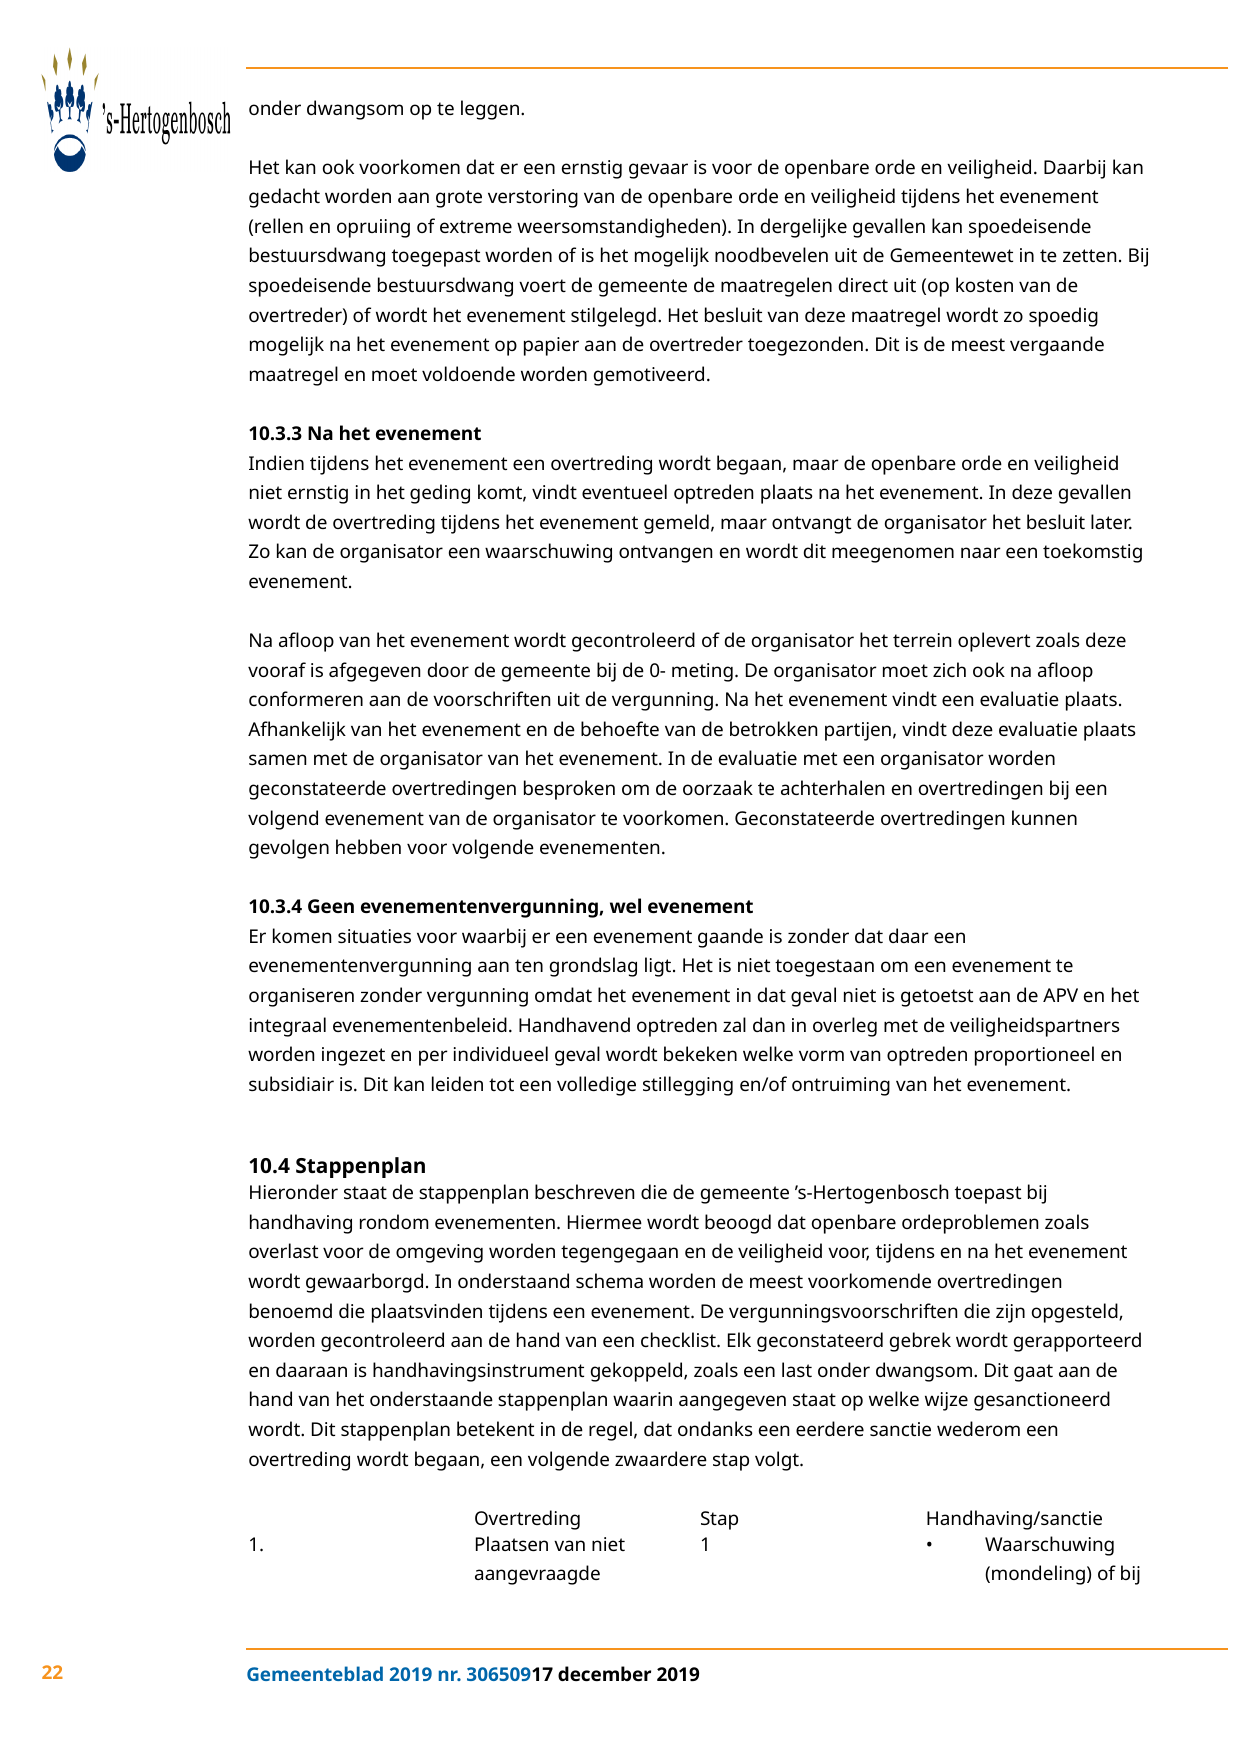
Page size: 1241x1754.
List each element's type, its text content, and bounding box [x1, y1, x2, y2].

text Hieronder staat de stappenplan beschreven die de gemeente ’s-Hertogenbosch toepast bij handhaving rondom evenementen. Hiermee wordt beoogd dat openbare ordeproblemen zoals overlast voor de omgeving worden tegengegaan en de veiligheid voor, tijdens en na het evenement wordt gewaarborgd. In onderstaand schema worden de meest voorkomende overtredingen benoemd die plaatsvinden tijdens een evenement. De vergunningsvoorschriften die zijn opgesteld, worden gecontroleerd aan de hand van een checklist. Elk geconstateerd gebrek wordt gerapporteerd en daaraan is handhavingsinstrument gekoppeld, zoals een last onder dwangsom. Dit gaat aan de hand van het onderstaande stappenplan waarin aangegeven staat op welke wijze gesanctioneerd wordt. Dit stappenplan betekent in de regel, dat ondanks een eerdere sanctie wederom een overtreding wordt begaan, een volgende zwaardere stap volgt. [248, 1179, 1152, 1471]
text Het kan ook voorkomen dat er een ernstig gevaar is voor de openbare orde en veiligheid. Daarbij kan gedacht worden aan grote verstoring van de openbare orde en veiligheid tijdens het evenement (rellen en opruiing of extreme weersomstandigheden). In dergelijke gevallen kan spoedeisende bestuursdwang toegepast worden of is het mogelijk noodbevelen uit de Gemeentewet in te zetten. Bij spoedeisende bestuursdwang voert de gemeente de maatregelen direct uit (op kosten van de overtreder) of wordt het evenement stilgelegd. Het besluit van deze maatregel wordt zo spoedig mogelijk na het evenement op papier aan de overtreder toegezonden. Dit is de meest vergaande maatregel en moet voldoende worden gemotiveerd. [248, 154, 1152, 387]
table_header Overtreding [474, 1505, 700, 1531]
text Indien tijdens het evenement een overtreding wordt begaan, maar de openbare orde en veiligheid niet ernstig in het geding komt, vindt eventueel optreden plaats na het evenement. In deze gevallen wordt de overtreding tijdens het evenement gemeld, maar ontvangt de organisator het besluit later. Zo kan de organisator een waarschuwing ontvangen en wordt dit meegenomen naar een toekomstig evenement. [248, 450, 1152, 594]
table_header [248, 1505, 474, 1531]
text Na afloop van het evenement wordt gecontroleerd of de organisator het terrein oplevert zoals deze vooraf is afgegeven door de gemeente bij de 0- meting. De organisator moet zich ook na afloop conformeren aan de voorschriften uit de vergunning. Na het evenement vindt een evaluatie plaats. Afhankelijk van het evenement en de behoefte van de betrokken partijen, vindt deze evaluatie plaats samen met de organisator van het evenement. In de evaluatie met een organisator worden geconstateerde overtredingen besproken om de oorzaak te achterhalen en overtredingen bij een volgend evenement van de organisator te voorkomen. Geconstateerde overtredingen kunnen gevolgen hebben voor volgende evenementen. [248, 627, 1152, 860]
text 10.3.3 Na het evenement [248, 420, 1152, 446]
table_cell 1 [700, 1531, 926, 1586]
text 10.3.4 Geen evenementenvergunning, wel evenement [248, 893, 1152, 919]
text onder dwangsom op te leggen. [248, 95, 1152, 121]
table_header Handhaving/sanctie [926, 1505, 1152, 1531]
text Er komen situaties voor waarbij er een evenement gaande is zonder dat daar een evenementenvergunning aan ten grondslag ligt. Het is niet toegestaan om een evenement te organiseren zonder vergunning omdat het evenement in dat geval niet is getoetst aan de APV en het integraal evenementenbeleid. Handhavend optreden zal dan in overleg met de veiligheidspartners worden ingezet en per individueel geval wordt bekeken welke vorm van optreden proportioneel en subsidiair is. Dit kan leiden tot een volledige stillegging en/of ontruiming van het evenement. [248, 923, 1152, 1097]
table_cell 1. [248, 1531, 474, 1586]
table_header Stap [700, 1505, 926, 1531]
table_cell Plaatsen van niet aangevraagde [474, 1531, 700, 1586]
picture [41, 47, 231, 172]
text 10.4 Stappenplan [248, 1151, 1152, 1179]
table_cell Waarschuwing (mondeling) of bij [926, 1531, 1152, 1586]
